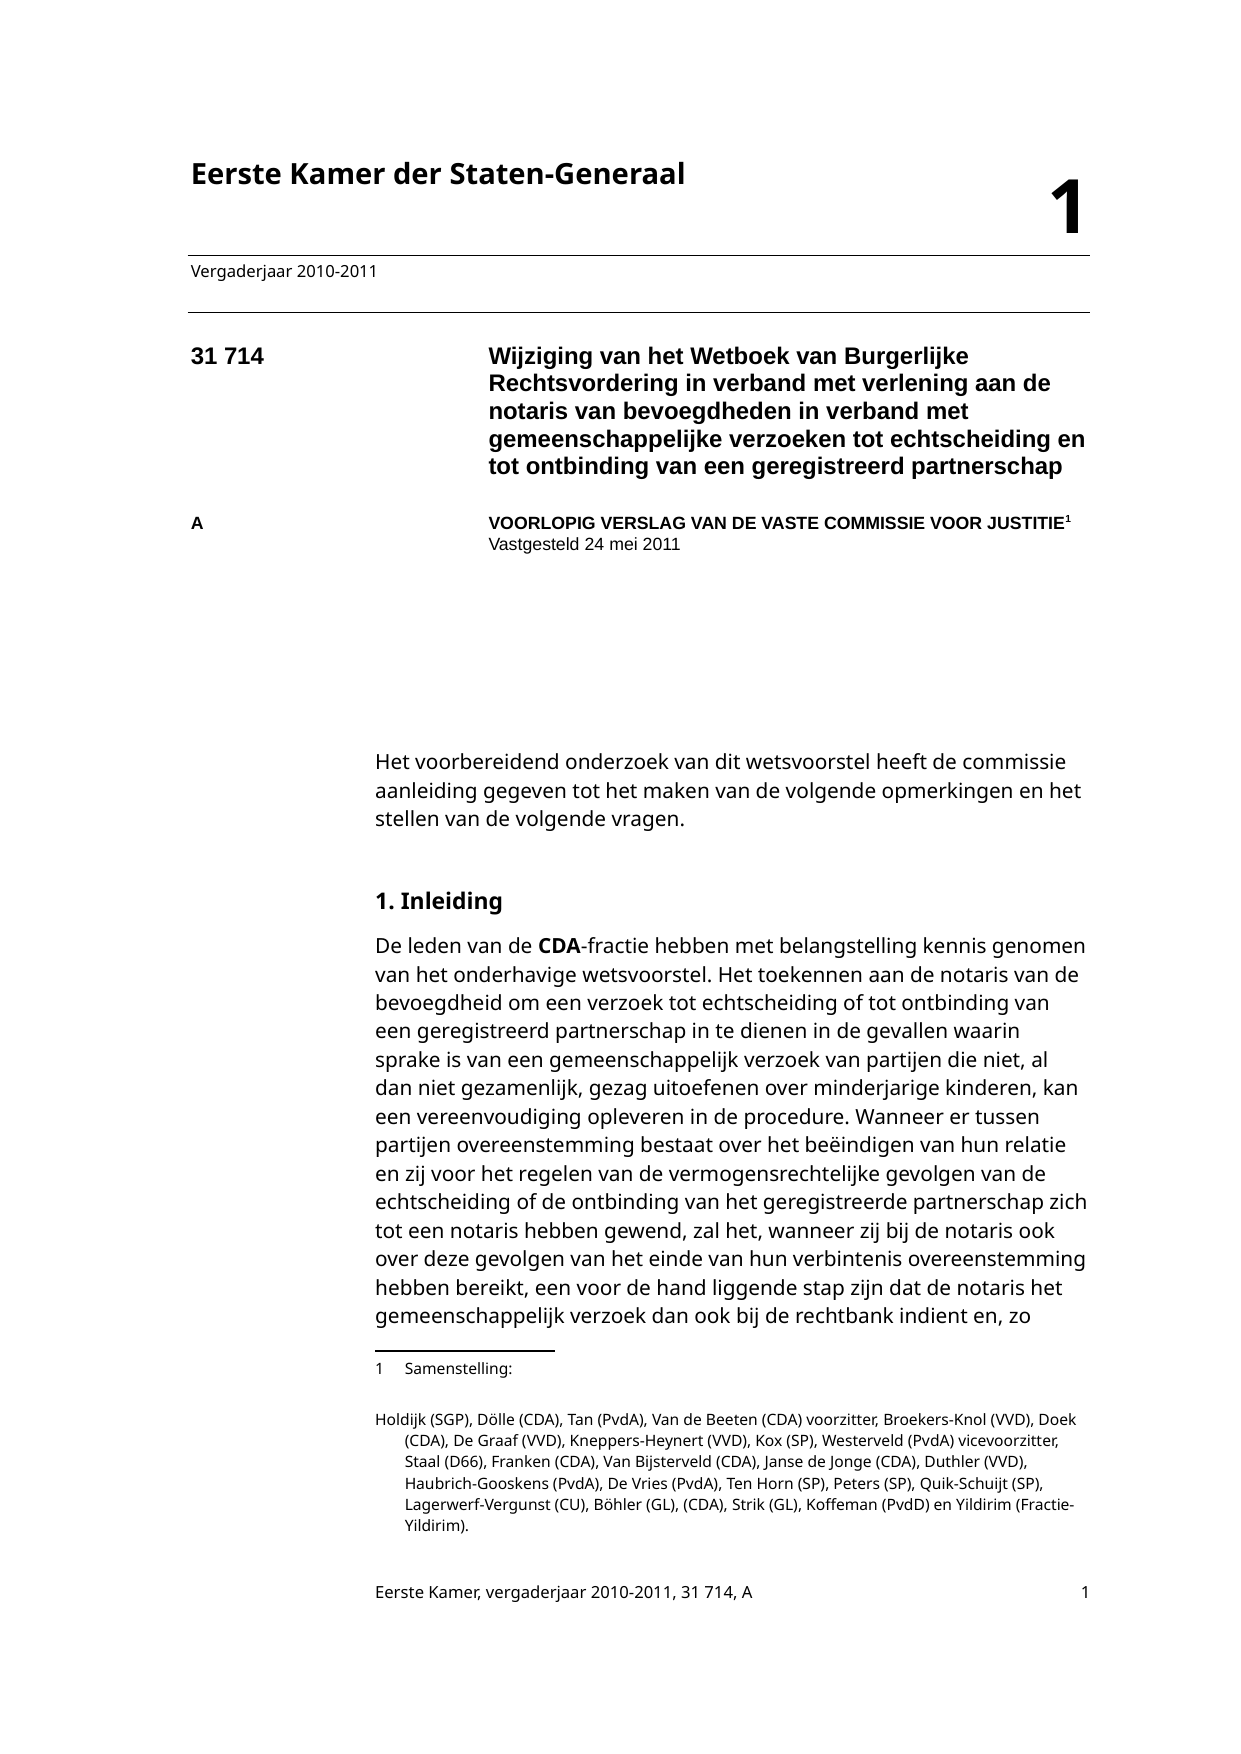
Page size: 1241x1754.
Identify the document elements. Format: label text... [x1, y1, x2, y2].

subtitle 1. Inleiding [375, 885, 1090, 916]
text De leden van de CDA-fractie hebben met belangstelling kennis genomen van het onderhavige wetsvoorstel. Het toekennen aan de notaris van de bevoegdheid om een verzoek tot echtscheiding of tot ontbinding van een geregistreerd partnerschap in te dienen in de gevallen waarin sprake is van een gemeenschappelijk verzoek van partijen die niet, al dan niet gezamenlijk, gezag uitoefenen over minderjarige kinderen, kan een vereenvoudiging opleveren in de procedure. Wanneer er tussen partijen overeenstemming bestaat over het beëindigen van hun relatie en zij voor het regelen van de vermogensrechtelijke gevolgen van de echtscheiding of de ontbinding van het geregistreerde partnerschap zich tot een notaris hebben gewend, zal het, wanneer zij bij de notaris ook over deze gevolgen van het einde van hun verbintenis overeenstemming hebben bereikt, een voor de hand liggende stap zijn dat de notaris het gemeenschappelijk verzoek dan ook bij de rechtbank indient en, zo [375, 931, 1090, 1329]
table_cell [485, 256, 1090, 312]
table_cell [485, 313, 1090, 339]
table_cell A [188, 510, 485, 629]
table_header 1 [910, 150, 1090, 255]
table_cell Vergaderjaar 2010-2011 [188, 256, 485, 312]
table_cell VOORLOPIG VERSLAG VAN DE VASTE COMMISSIE VOOR JUSTITIE Vastgesteld 24 mei 2011 [485, 510, 1090, 629]
table_header Eerste Kamer der Staten-Generaal [188, 150, 909, 255]
table_cell [188, 313, 485, 339]
table_cell Wijziging van het Wetboek van Burgerlijke Rechtsvordering in verband met verlening aan de notaris van bevoegdheden in verband met gemeenschappelijke verzoeken tot echtscheiding en tot ontbinding van een geregistreerd partnerschap [485, 339, 1090, 510]
text Het voorbereidend onderzoek van dit wetsvoorstel heeft de commissie aanleiding gegeven tot het maken van de volgende opmerkingen en het stellen van de volgende vragen. [375, 747, 1090, 833]
table_cell 31 714 [188, 339, 485, 510]
